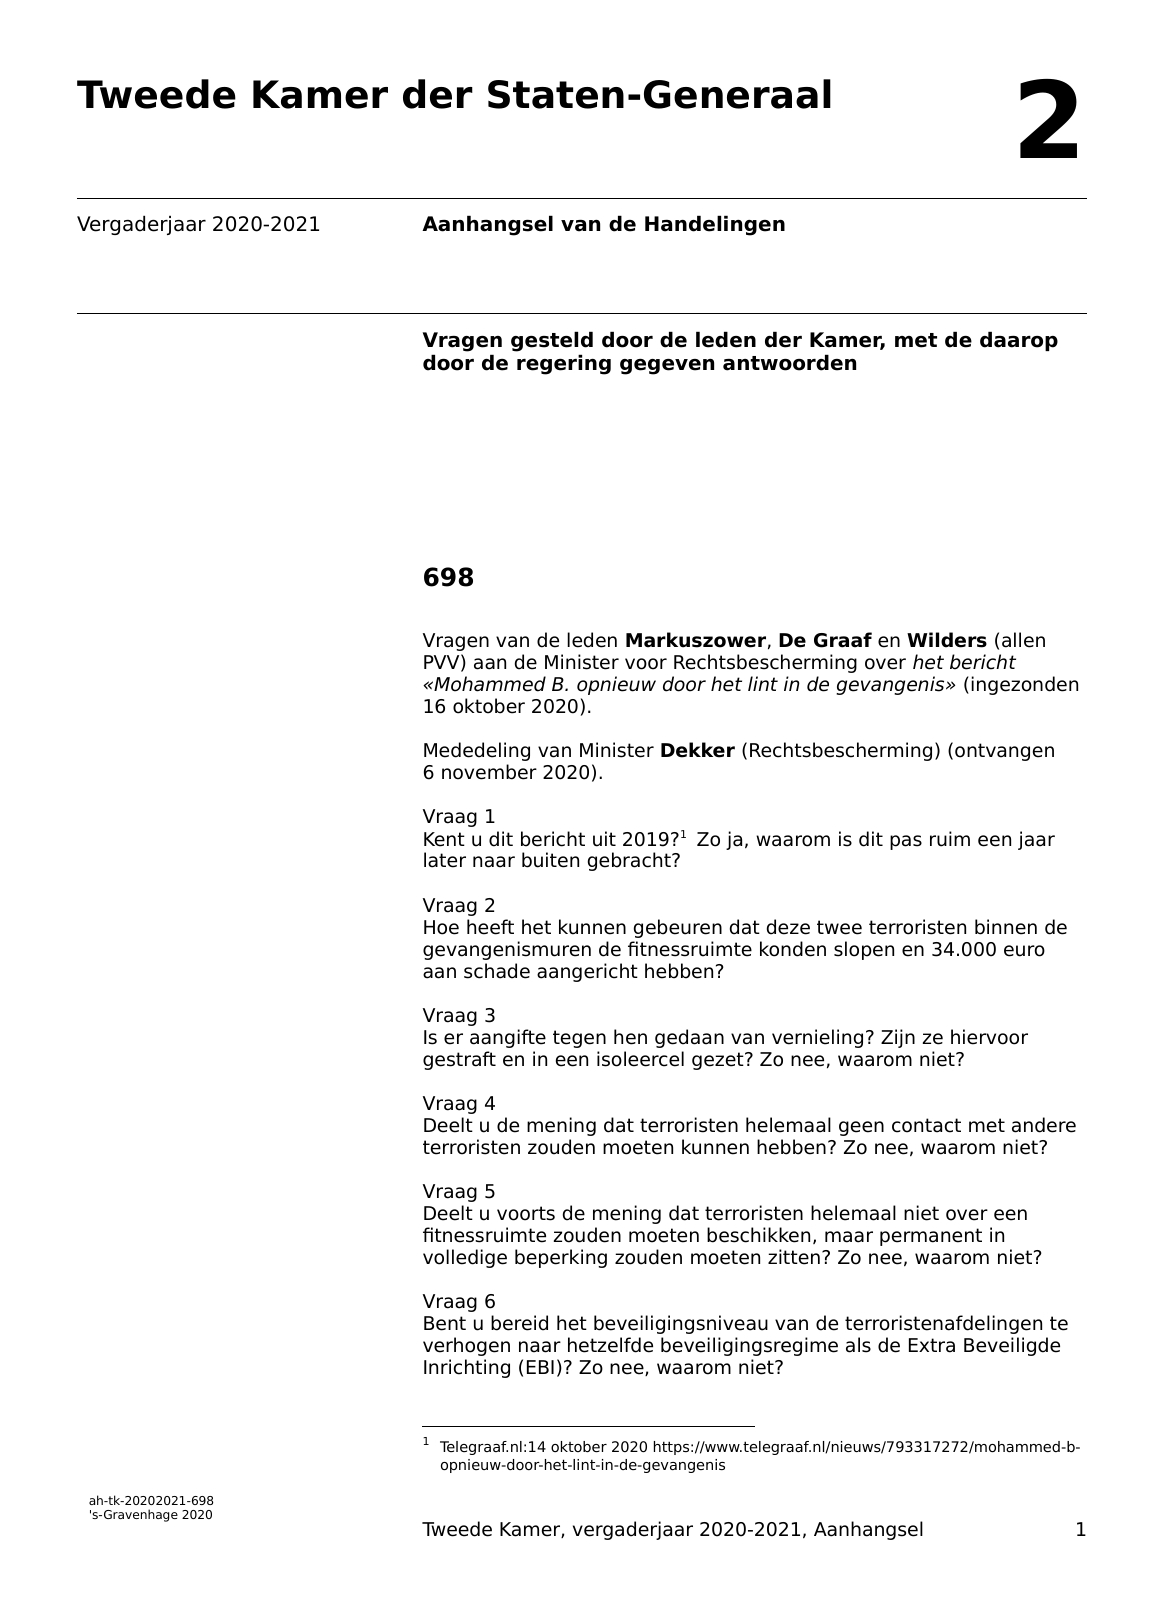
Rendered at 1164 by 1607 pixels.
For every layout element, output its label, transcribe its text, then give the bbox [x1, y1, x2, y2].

text Vraag 2 [422, 894, 1087, 917]
text Deelt u de mening dat terroristen helemaal geen contact met andere terroristen zouden moeten kunnen hebben? Zo nee, waarom niet? [422, 1115, 1087, 1159]
table_cell Vragen gesteld door de leden der Kamer, met de daarop door de regering gegeven antwoorden [422, 314, 1087, 375]
text 's-Gravenhage 2020 [88, 1508, 323, 1522]
text Vragen van de leden Markuszower, De Graaf en Wilders (allen PVV) aan de Minister voor Rechtsbescherming over het bericht «Mohammed B. opnieuw door het lint in de gevangenis» (ingezonden 16 oktober 2020). [422, 630, 1087, 718]
text Vraag 4 [422, 1093, 1087, 1115]
table_cell Aanhangsel van de Handelingen [422, 199, 1087, 313]
text Kent u dit bericht uit 2019? Zo ja, waarom is dit pas ruim een jaar later naar buiten gebracht? [422, 828, 1087, 872]
text Vraag 5 [422, 1181, 1087, 1203]
text ah-tk-20202021-698 [88, 1494, 323, 1508]
text Vraag 3 [422, 1005, 1087, 1027]
text Telegraaf.nl:14 oktober 2020 https://www.telegraaf.nl/nieuws/793317272/mohammed-b-opnieuw-door-het-lint-in-de-gevangenis [422, 1435, 1087, 1474]
text Mededeling van Minister Dekker (Rechtsbescherming) (ontvangen 6 november 2020). [422, 740, 1087, 784]
text Is er aangifte tegen hen gedaan van vernieling? Zijn ze hiervoor gestraft en in een isoleercel gezet? Zo nee, waarom niet? [422, 1027, 1087, 1071]
text Hoe heeft het kunnen gebeuren dat deze twee terroristen binnen de gevangenismuren de fitnessruimte konden slopen en 34.000 euro aan schade aangericht hebben? [422, 917, 1087, 982]
text Vraag 1 [422, 806, 1087, 828]
text Deelt u voorts de mening dat terroristen helemaal niet over een fitnessruimte zouden moeten beschikken, maar permanent in volledige beperking zouden moeten zitten? Zo nee, waarom niet? [422, 1203, 1087, 1269]
table_cell Vergaderjaar 2020-2021 [77, 199, 422, 313]
table_header 2 [886, 59, 1087, 198]
text Bent u bereid het beveiligingsniveau van de terroristenafdelingen te verhogen naar hetzelfde beveiligingsregime als de Extra Beveiligde Inrichting (EBI)? Zo nee, waarom niet? [422, 1313, 1087, 1379]
table_cell [77, 314, 422, 375]
text Vraag 6 [422, 1291, 1087, 1313]
table_header Tweede Kamer der Staten-Generaal [77, 59, 886, 198]
text 698 [422, 563, 1087, 592]
